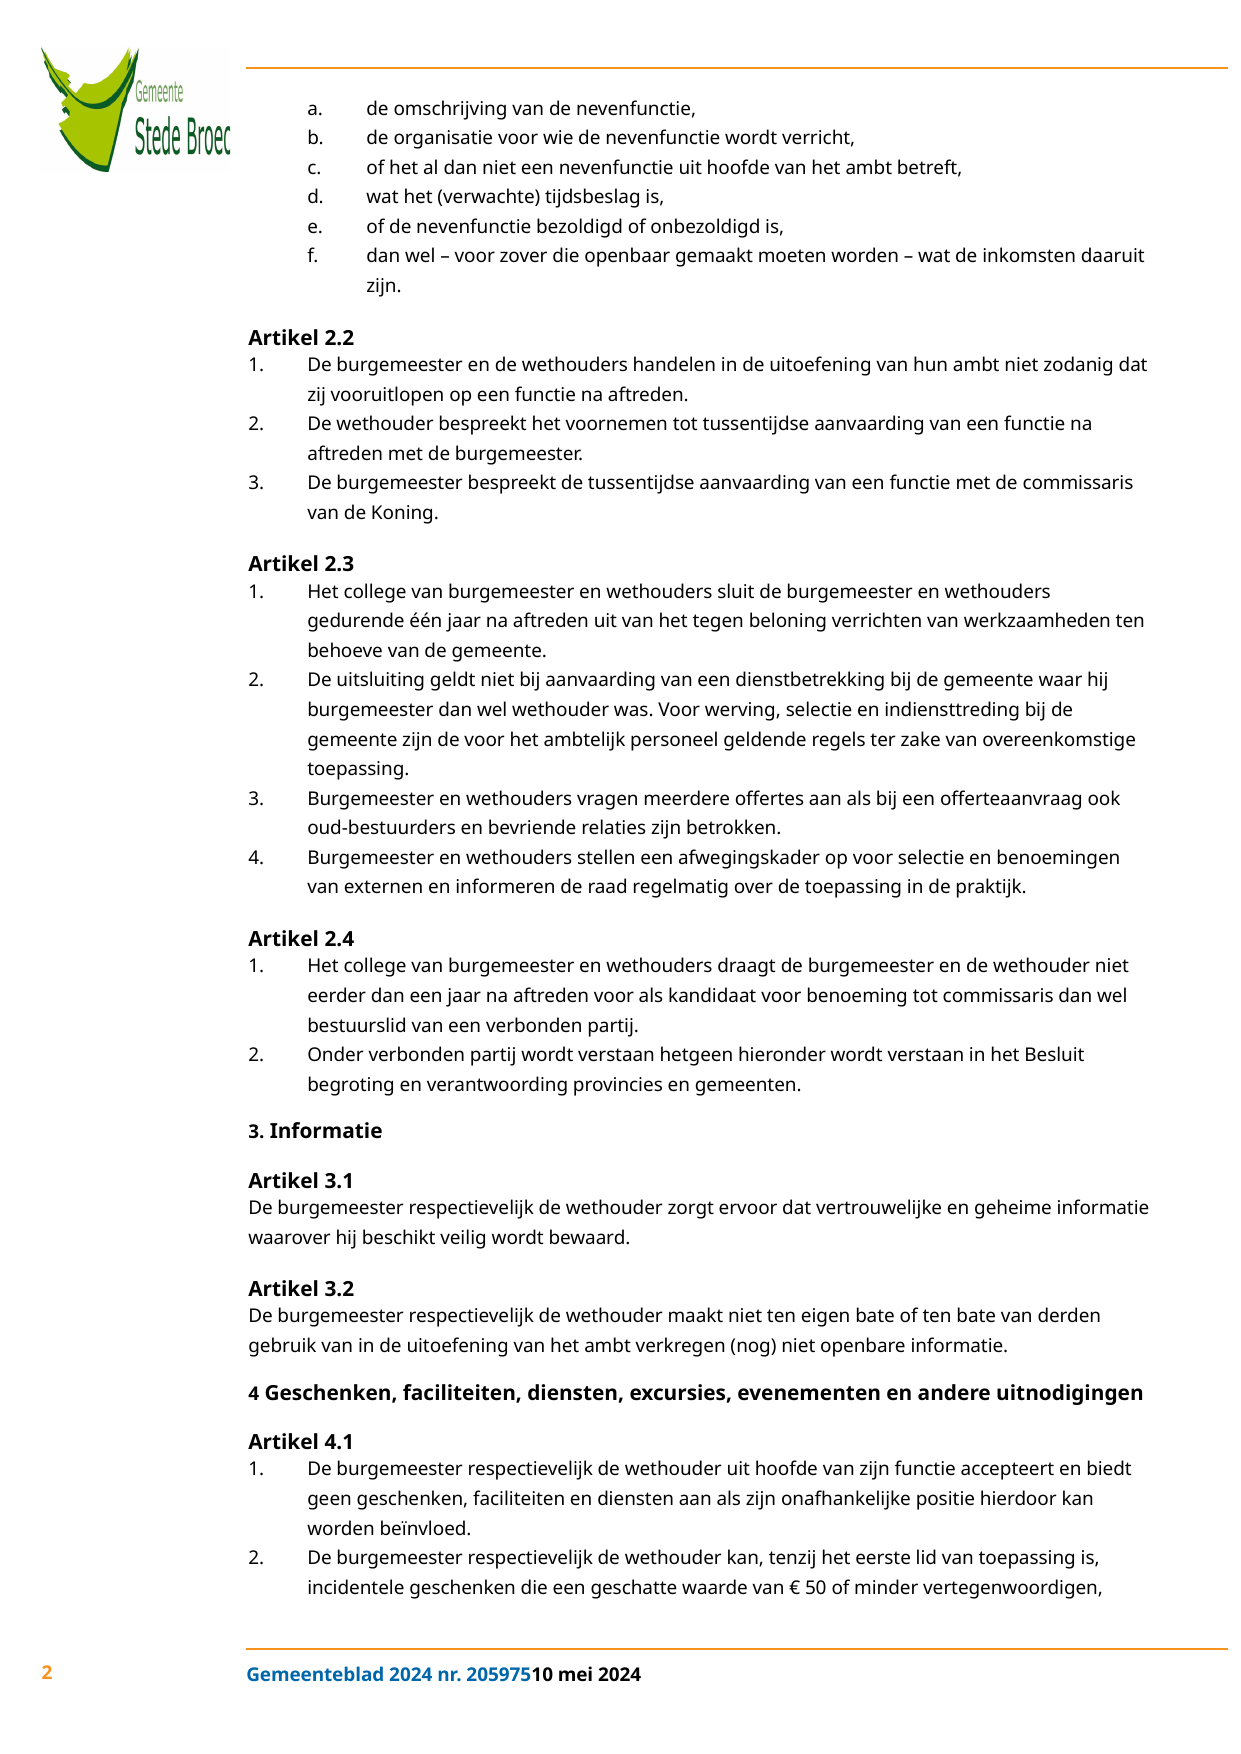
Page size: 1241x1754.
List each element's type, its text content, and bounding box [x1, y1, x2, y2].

list Onder verbonden partij wordt verstaan hetgeen hieronder wordt verstaan in het Besluit begroting en verantwoording provincies en gemeenten. [248, 1041, 1152, 1097]
list dan wel – voor zover die openbaar gemaakt moeten worden – wat de inkomsten daaruit zijn. [307, 243, 1152, 298]
list de organisatie voor wie de nevenfunctie wordt verricht, [307, 124, 1152, 150]
text Artikel 2.2 [248, 323, 1152, 351]
text Artikel 4.1 [248, 1427, 1152, 1456]
text Artikel 3.2 [248, 1274, 1152, 1303]
list wat het (verwachte) tijdsbeslag is, [307, 183, 1152, 209]
text Artikel 3.1 [248, 1166, 1152, 1194]
list De wethouder bespreekt het voornemen tot tussentijdse aanvaarding van een functie na aftreden met de burgemeester. [248, 410, 1152, 466]
text Artikel 2.4 [248, 924, 1152, 953]
list De burgemeester respectievelijk de wethouder kan, tenzij het eerste lid van toepassing is, incidentele geschenken die een geschatte waarde van € 50 of minder vertegenwoordigen, [248, 1544, 1152, 1600]
list of het al dan niet een nevenfunctie uit hoofde van het ambt betreft, [307, 154, 1152, 180]
list De burgemeester bespreekt de tussentijdse aanvaarding van een functie met de commissaris van de Koning. [248, 469, 1152, 525]
list De uitsluiting geldt niet bij aanvaarding van een dienstbetrekking bij de gemeente waar hij burgemeester dan wel wethouder was. Voor werving, selectie en indiensttreding bij de gemeente zijn de voor het ambtelijk personeel geldende regels ter zake van overeenkomstige toepassing. [248, 667, 1152, 781]
list De burgemeester en de wethouders handelen in de uitoefening van hun ambt niet zodanig dat zij vooruitlopen op een functie na aftreden. [248, 351, 1152, 406]
text Artikel 2.3 [248, 549, 1152, 578]
list of de nevenfunctie bezoldigd of onbezoldigd is, [307, 213, 1152, 239]
picture [41, 47, 231, 172]
text 4 Geschenken, faciliteiten, diensten, excursies, evenementen en andere uitnodigingen [248, 1378, 1152, 1406]
list Burgemeester en wethouders vragen meerdere offertes aan als bij een offerteaanvraag ook oud-bestuurders en bevriende relaties zijn betrokken. [248, 785, 1152, 840]
list de omschrijving van de nevenfunctie, [307, 95, 1152, 121]
text 3. Informatie [248, 1117, 1152, 1145]
list Het college van burgemeester en wethouders draagt de burgemeester en de wethouder niet eerder dan een jaar na aftreden voor als kandidaat voor benoeming tot commissaris dan wel bestuurslid van een verbonden partij. [248, 953, 1152, 1037]
text De burgemeester respectievelijk de wethouder zorgt ervoor dat vertrouwelijke en geheime informatie waarover hij beschikt veilig wordt bewaard. [248, 1194, 1152, 1249]
list Het college van burgemeester en wethouders sluit de burgemeester en wethouders gedurende één jaar na aftreden uit van het tegen beloning verrichten van werkzaamheden ten behoeve van de gemeente. [248, 578, 1152, 663]
list Burgemeester en wethouders stellen een afwegingskader op voor selectie en benoemingen van externen en informeren de raad regelmatig over de toepassing in de praktijk. [248, 844, 1152, 899]
text De burgemeester respectievelijk de wethouder maakt niet ten eigen bate of ten bate van derden gebruik van in de uitoefening van het ambt verkregen (nog) niet openbare informatie. [248, 1303, 1152, 1358]
list De burgemeester respectievelijk de wethouder uit hoofde van zijn functie accepteert en biedt geen geschenken, faciliteiten en diensten aan als zijn onafhankelijke positie hierdoor kan worden beïnvloed. [248, 1456, 1152, 1541]
